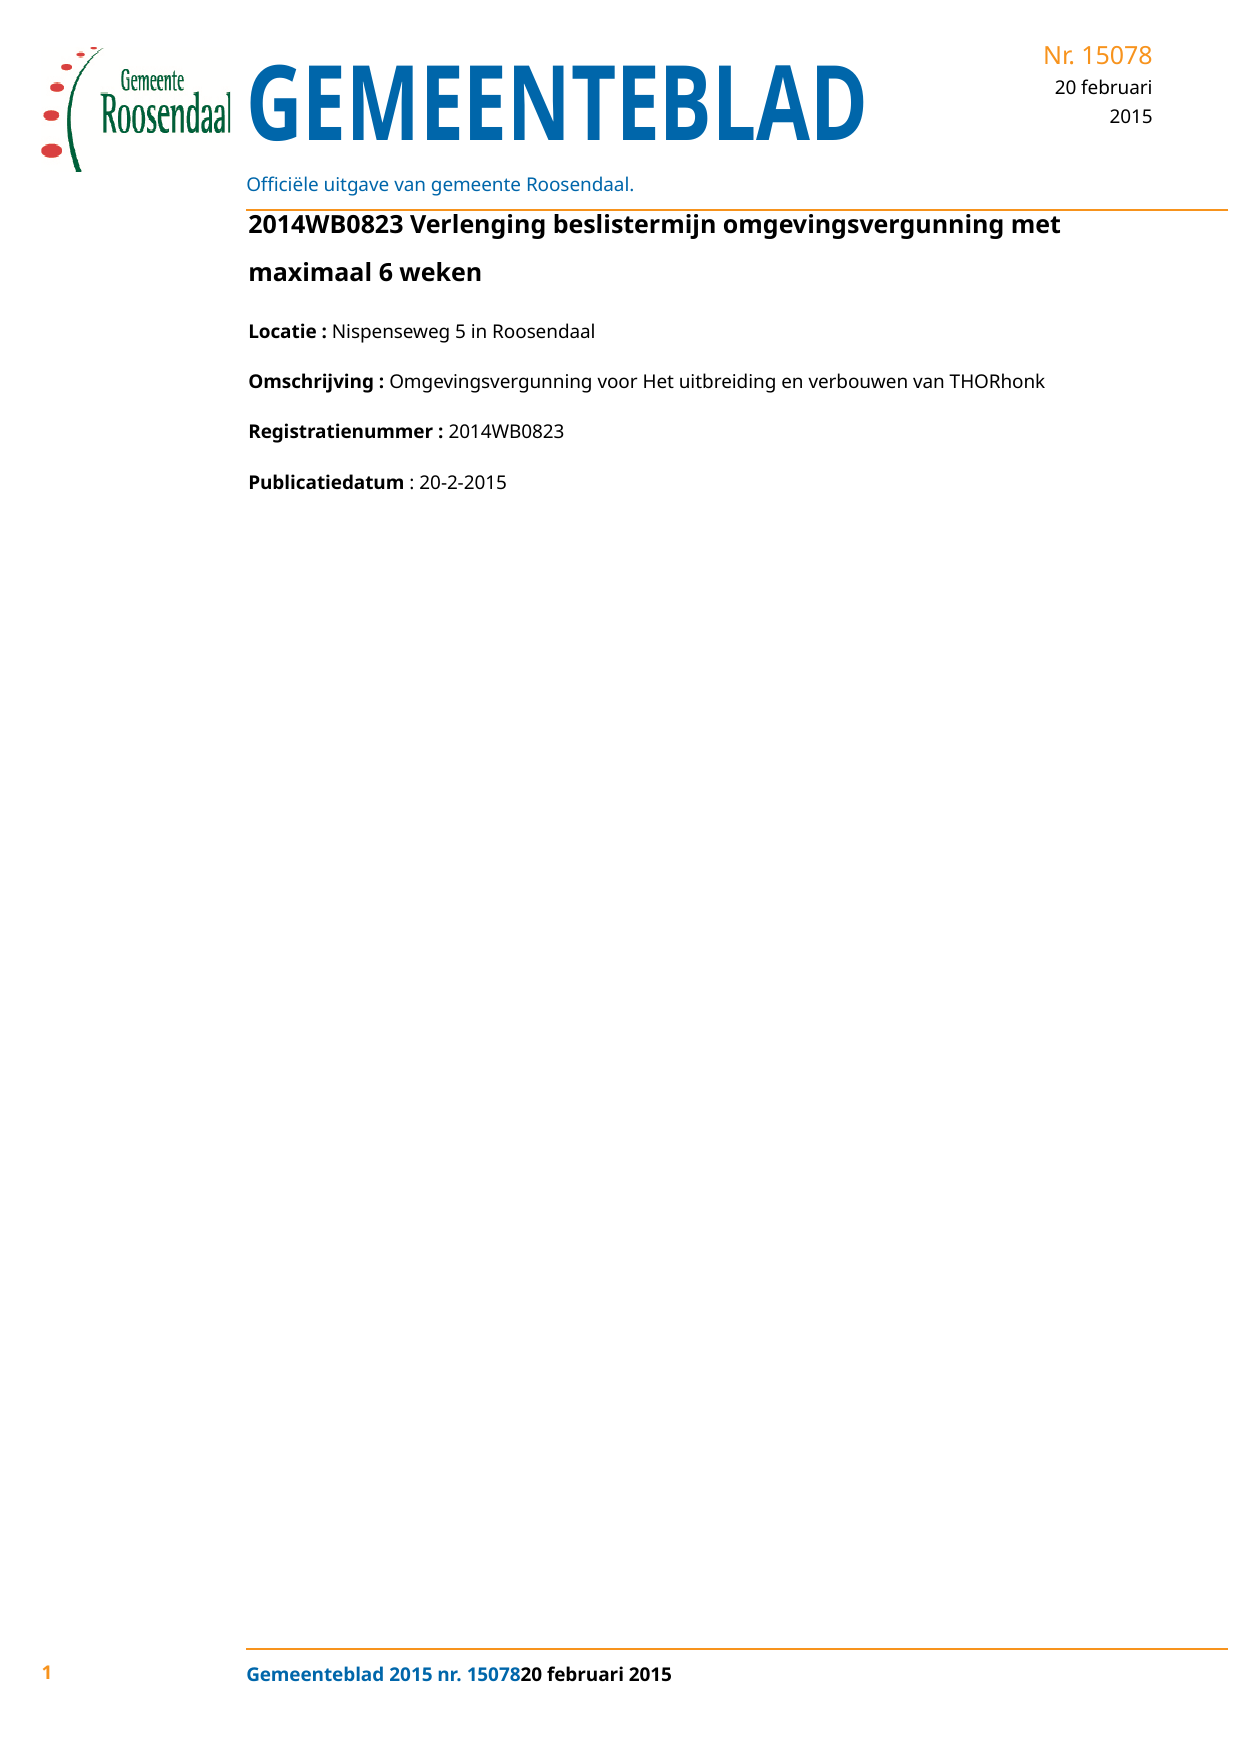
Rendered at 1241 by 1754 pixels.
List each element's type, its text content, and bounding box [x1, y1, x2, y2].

text Omschrijving : Omgevingsvergunning voor Het uitbreiding en verbouwen van THORhonk [248, 368, 1152, 394]
text Registratienummer : 2014WB0823 [248, 419, 1152, 444]
text 2014WB0823 Verlenging beslistermijn omgevingsvergunning met maximaal 6 weken [248, 211, 1152, 288]
text Publicatiedatum : 20-2-2015 [248, 469, 1152, 495]
picture [41, 47, 231, 172]
text Locatie : Nispenseweg 5 in Roosendaal [248, 318, 1152, 344]
